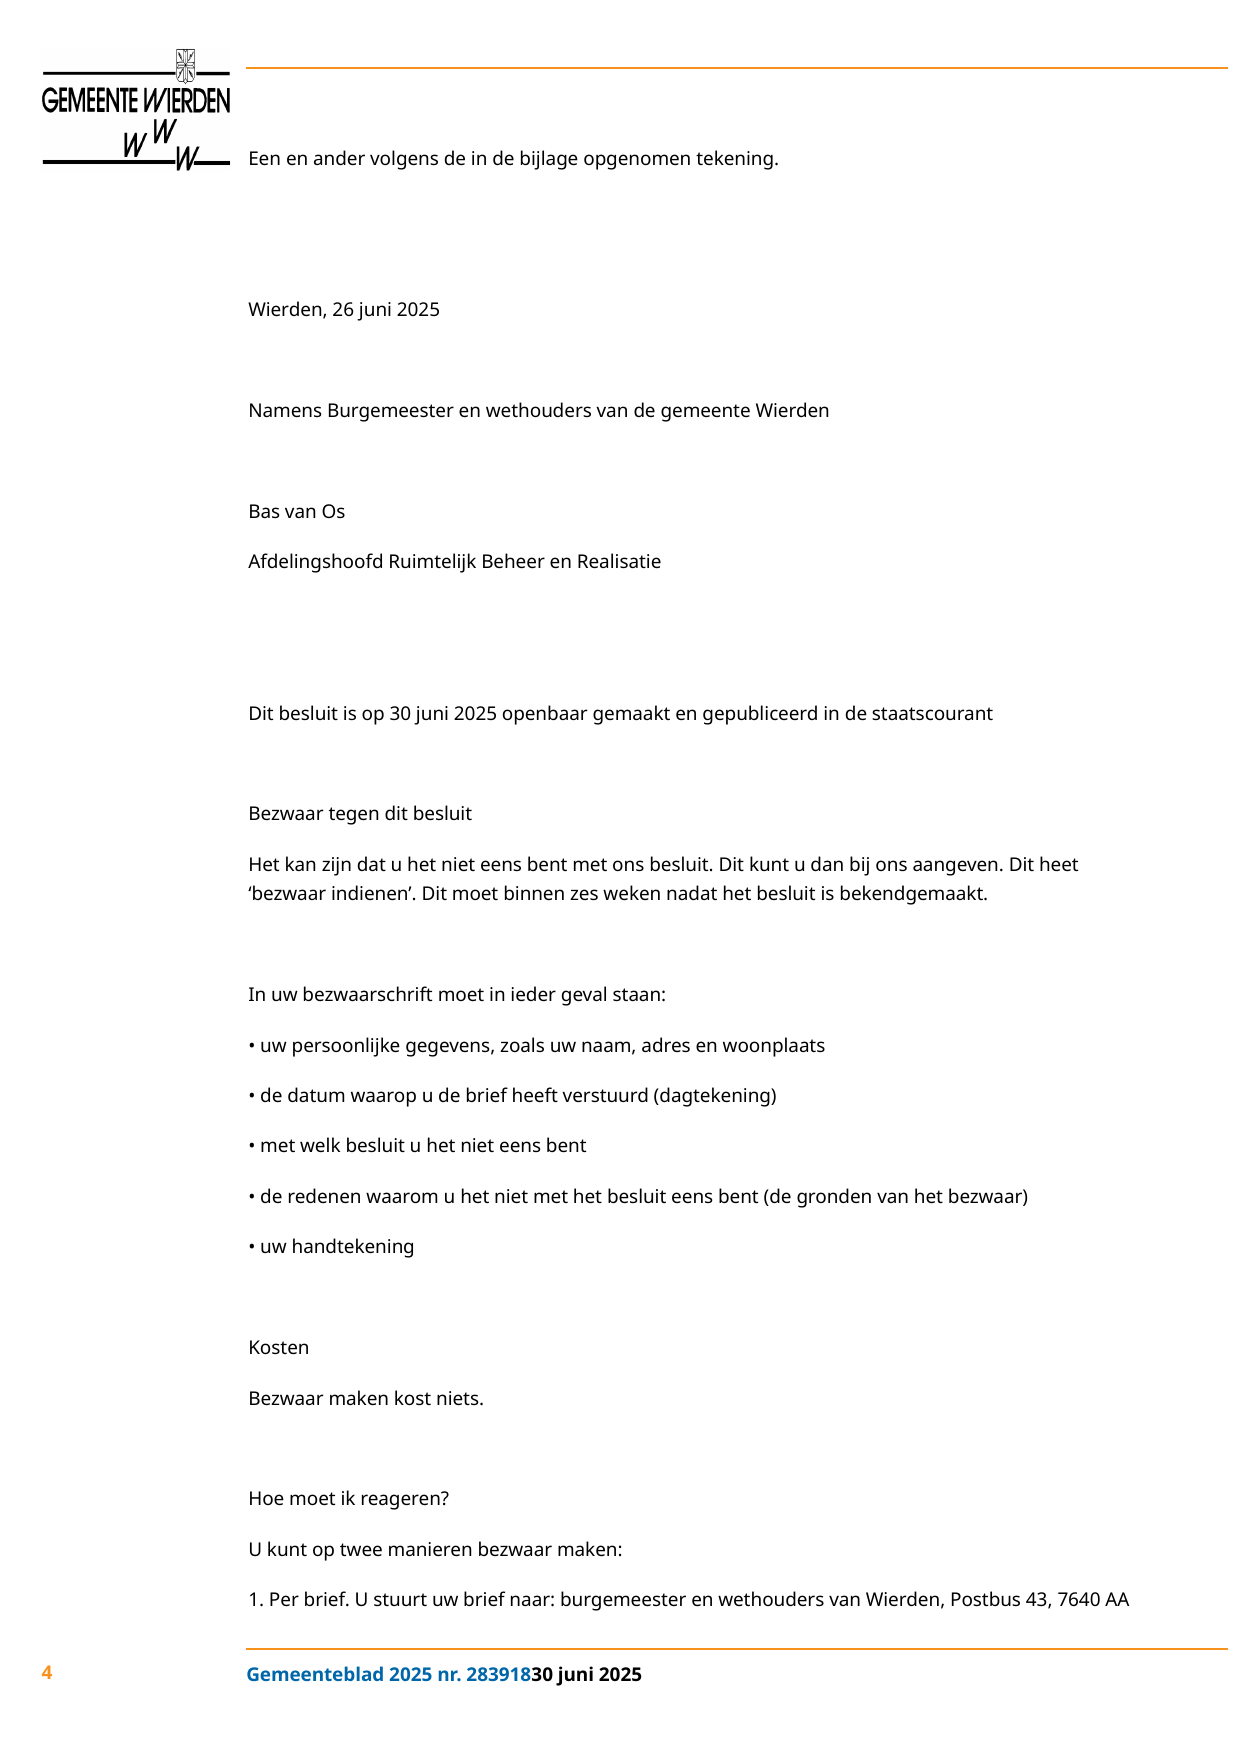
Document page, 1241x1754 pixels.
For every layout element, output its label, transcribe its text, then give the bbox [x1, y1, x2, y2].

text Hoe moet ik reageren? [248, 1486, 1152, 1511]
text • met welk besluit u het niet eens bent [248, 1133, 1152, 1158]
text Het kan zijn dat u het niet eens bent met ons besluit. Dit kunt u dan bij ons aangeven. Dit heet ‘bezwaar indienen’. Dit moet binnen zes weken nadat het besluit is bekendgemaakt. [248, 851, 1152, 906]
text In uw bezwaarschrift moet in ieder geval staan: [248, 981, 1152, 1007]
text Wierden, 26 juni 2025 [248, 296, 1152, 322]
text Kosten [248, 1334, 1152, 1360]
text • de redenen waarom u het niet met het besluit eens bent (de gronden van het bezwaar) [248, 1183, 1152, 1209]
text Een en ander volgens de in de bijlage opgenomen tekening. [248, 145, 1152, 171]
text Dit besluit is op 30 juni 2025 openbaar gemaakt en gepubliceerd in de staatscourant [248, 700, 1152, 726]
text • uw persoonlijke gegevens, zoals uw naam, adres en woonplaats [248, 1032, 1152, 1058]
picture [41, 47, 231, 172]
text Namens Burgemeester en wethouders van de gemeente Wierden [248, 397, 1152, 423]
text • de datum waarop u de brief heeft verstuurd (dagtekening) [248, 1082, 1152, 1108]
text Bas van Os [248, 498, 1152, 524]
text Bezwaar tegen dit besluit [248, 801, 1152, 826]
text U kunt op twee manieren bezwaar maken: [248, 1536, 1152, 1562]
text Bezwaar maken kost niets. [248, 1385, 1152, 1411]
text Afdelingshoofd Ruimtelijk Beheer en Realisatie [248, 548, 1152, 574]
text 1. Per brief. U stuurt uw brief naar: burgemeester en wethouders van Wierden, Postbus 43, 7640 AA [248, 1586, 1152, 1612]
text • uw handtekening [248, 1233, 1152, 1259]
